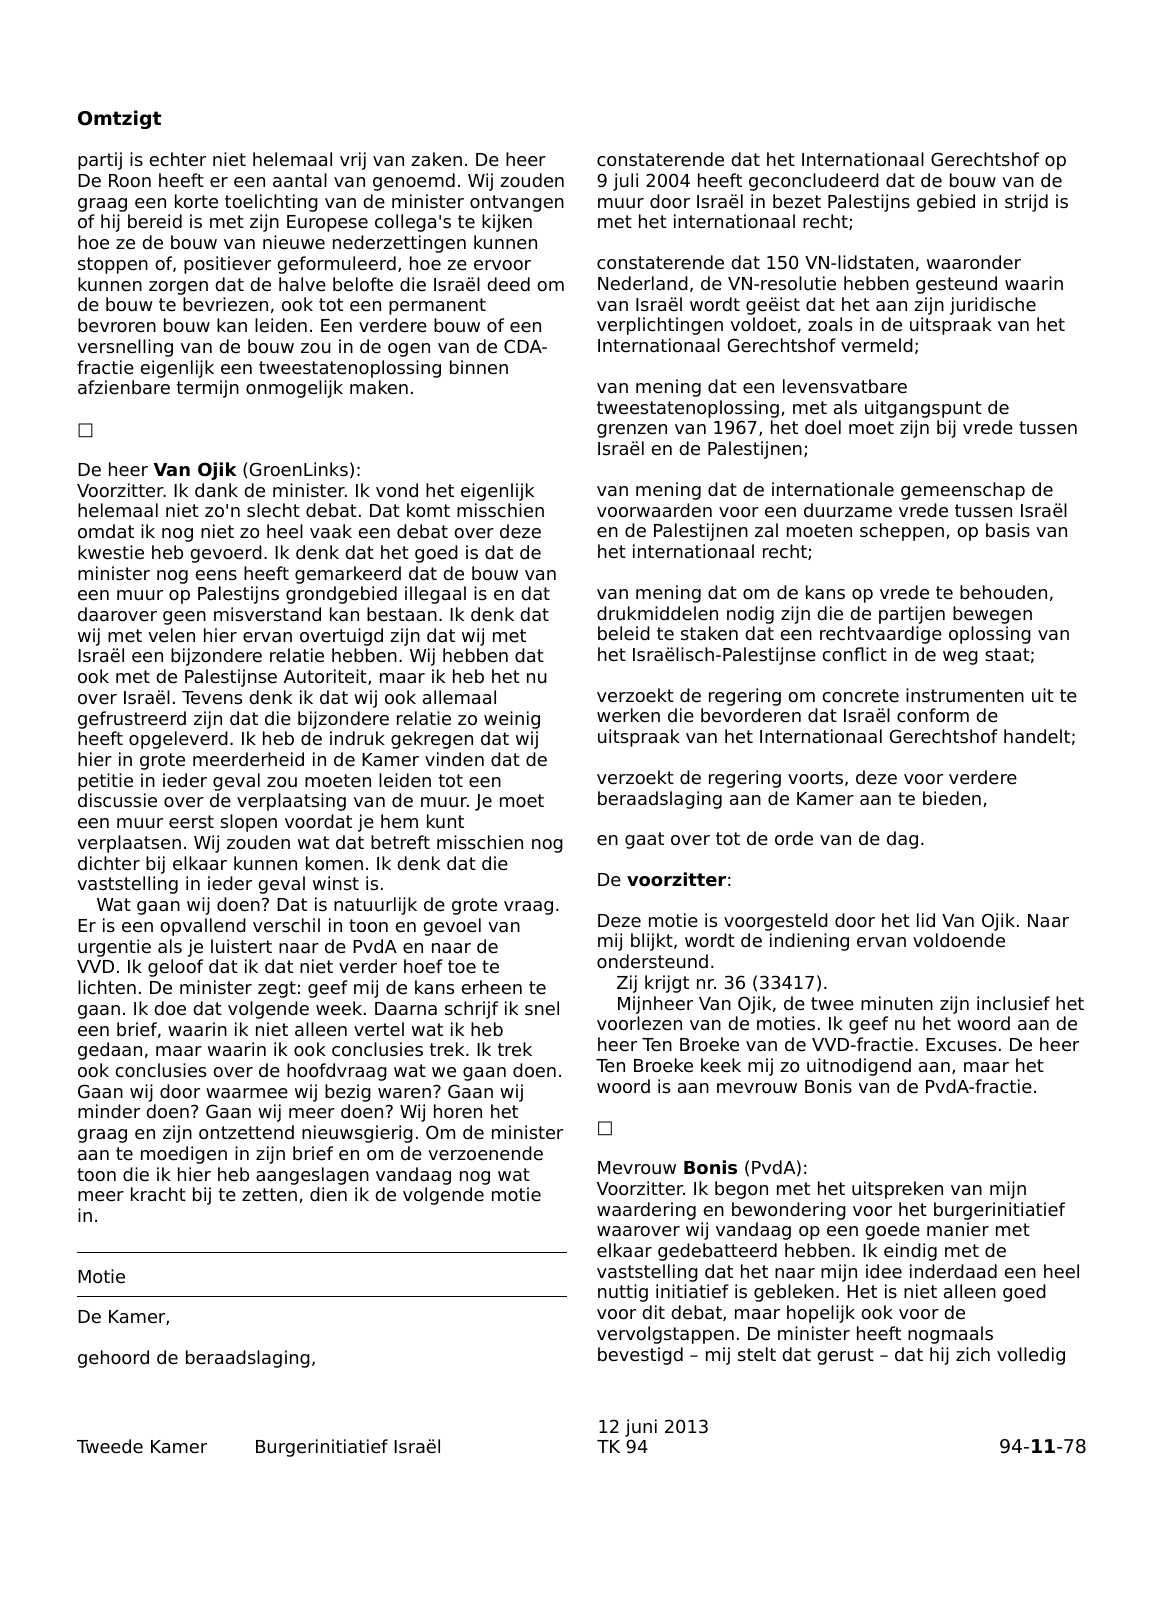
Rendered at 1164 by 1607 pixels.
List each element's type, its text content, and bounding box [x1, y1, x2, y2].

text Motie [77, 1267, 567, 1287]
text Mijnheer Van Ojik, de twee minuten zijn inclusief het voorlezen van de moties. Ik geef nu het woord aan de heer Ten Broeke van de VVD-fractie. Excuses. De heer Ten Broeke keek mij zo uitnodigend aan, maar het woord is aan mevrouw Bonis van de PvdA-fractie. [596, 993, 1087, 1097]
text Zij krijgt nr. 36 (33417). [596, 973, 1087, 993]
text gehoord de beraadslaging, [77, 1348, 567, 1369]
text van mening dat om de kans op vrede te behouden, drukmiddelen nodig zijn die de partijen bewegen beleid te staken dat een rechtvaardige oplossing van het Israëlisch-Palestijnse conflict in de weg staat; [596, 583, 1087, 666]
text van mening dat een levensvatbare tweestatenoplossing, met als uitgangspunt de grenzen van 1967, het doel moet zijn bij vrede tussen Israël en de Palestijnen; [596, 377, 1087, 460]
text Mevrouw Bonis (PvdA): [596, 1158, 1087, 1179]
text □ [77, 419, 567, 440]
text Voorzitter. Ik begon met het uitspreken van mijn waardering en bewondering voor het burgerinitiatief waarover wij vandaag op een goede manier met elkaar gedebatteerd hebben. Ik eindig met de vaststelling dat het naar mijn idee inderdaad een heel nuttig initiatief is gebleken. Het is niet alleen goed voor dit debat, maar hopelijk ook voor de vervolgstappen. De minister heeft nogmaals bevestigd – mij stelt dat gerust – dat hij zich volledig [596, 1179, 1087, 1365]
text Deze motie is voorgesteld door het lid Van Ojik. Naar mij blijkt, wordt de indiening ervan voldoende ondersteund. [596, 911, 1087, 973]
text □ [596, 1117, 1087, 1138]
text constaterende dat 150 VN-lidstaten, waaronder Nederland, de VN-resolutie hebben gesteund waarin van Israël wordt geëist dat het aan zijn juridische verplichtingen voldoet, zoals in de uitspraak van het Internationaal Gerechtshof vermeld; [596, 253, 1087, 357]
text De Kamer, [77, 1307, 567, 1328]
text Voorzitter. Ik dank de minister. Ik vond het eigenlijk helemaal niet zo'n slecht debat. Dat komt misschien omdat ik nog niet zo heel vaak een debat over deze kwestie heb gevoerd. Ik denk dat het goed is dat de minister nog eens heeft gemarkeerd dat de bouw van een muur op Palestijns grondgebied illegaal is en dat daarover geen misverstand kan bestaan. Ik denk dat wij met velen hier ervan overtuigd zijn dat wij met Israël een bijzondere relatie hebben. Wij hebben dat ook met de Palestijnse Autoriteit, maar ik heb het nu over Israël. Tevens denk ik dat wij ook allemaal gefrustreerd zijn dat die bijzondere relatie zo weinig heeft opgeleverd. Ik heb de indruk gekregen dat wij hier in grote meerderheid in de Kamer vinden dat de petitie in ieder geval zou moeten leiden tot een discussie over de verplaatsing van de muur. Je moet een muur eerst slopen voordat je hem kunt verplaatsen. Wij zouden wat dat betreft misschien nog dichter bij elkaar kunnen komen. Ik denk dat die vaststelling in ieder geval winst is. [77, 480, 567, 895]
text van mening dat de internationale gemeenschap de voorwaarden voor een duurzame vrede tussen Israël en de Palestijnen zal moeten scheppen, op basis van het internationaal recht; [596, 480, 1087, 563]
text Wat gaan wij doen? Dat is natuurlijk de grote vraag. Er is een opvallend verschil in toon en gevoel van urgentie als je luistert naar de PvdA en naar de VVD. Ik geloof dat ik dat niet verder hoef toe te lichten. De minister zegt: geef mij de kans erheen te gaan. Ik doe dat volgende week. Daarna schrijf ik snel een brief, waarin ik niet alleen vertel wat ik heb gedaan, maar waarin ik ook conclusies trek. Ik trek ook conclusies over de hoofdvraag wat we gaan doen. Gaan wij door waarmee wij bezig waren? Gaan wij minder doen? Gaan wij meer doen? Wij horen het graag en zijn ontzettend nieuwsgierig. Om de minister aan te moedigen in zijn brief en om de verzoenende toon die ik hier heb aangeslagen vandaag nog wat meer kracht bij te zetten, dien ik de volgende motie in. [77, 895, 567, 1227]
text De heer Van Ojik (GroenLinks): [77, 460, 567, 480]
text De voorzitter: [596, 870, 1087, 891]
text partij is echter niet helemaal vrij van zaken. De heer De Roon heeft er een aantal van genoemd. Wij zouden graag een korte toelichting van de minister ontvangen of hij bereid is met zijn Europese collega's te kijken hoe ze de bouw van nieuwe nederzettingen kunnen stoppen of, positiever geformuleerd, hoe ze ervoor kunnen zorgen dat de halve belofte die Israël deed om de bouw te bevriezen, ook tot een permanent bevroren bouw kan leiden. Een verdere bouw of een versnelling van de bouw zou in de ogen van de CDA-fractie eigenlijk een tweestatenoplossing binnen afzienbare termijn onmogelijk maken. [77, 150, 567, 399]
text verzoekt de regering om concrete instrumenten uit te werken die bevorderen dat Israël conform de uitspraak van het Internationaal Gerechtshof handelt; [596, 686, 1087, 748]
text constaterende dat het Internationaal Gerechtshof op 9 juli 2004 heeft geconcludeerd dat de bouw van de muur door Israël in bezet Palestijns gebied in strijd is met het internationaal recht; [596, 150, 1087, 233]
text en gaat over tot de orde van de dag. [596, 829, 1087, 850]
text verzoekt de regering voorts, deze voor verdere beraadslaging aan de Kamer aan te bieden, [596, 768, 1087, 809]
